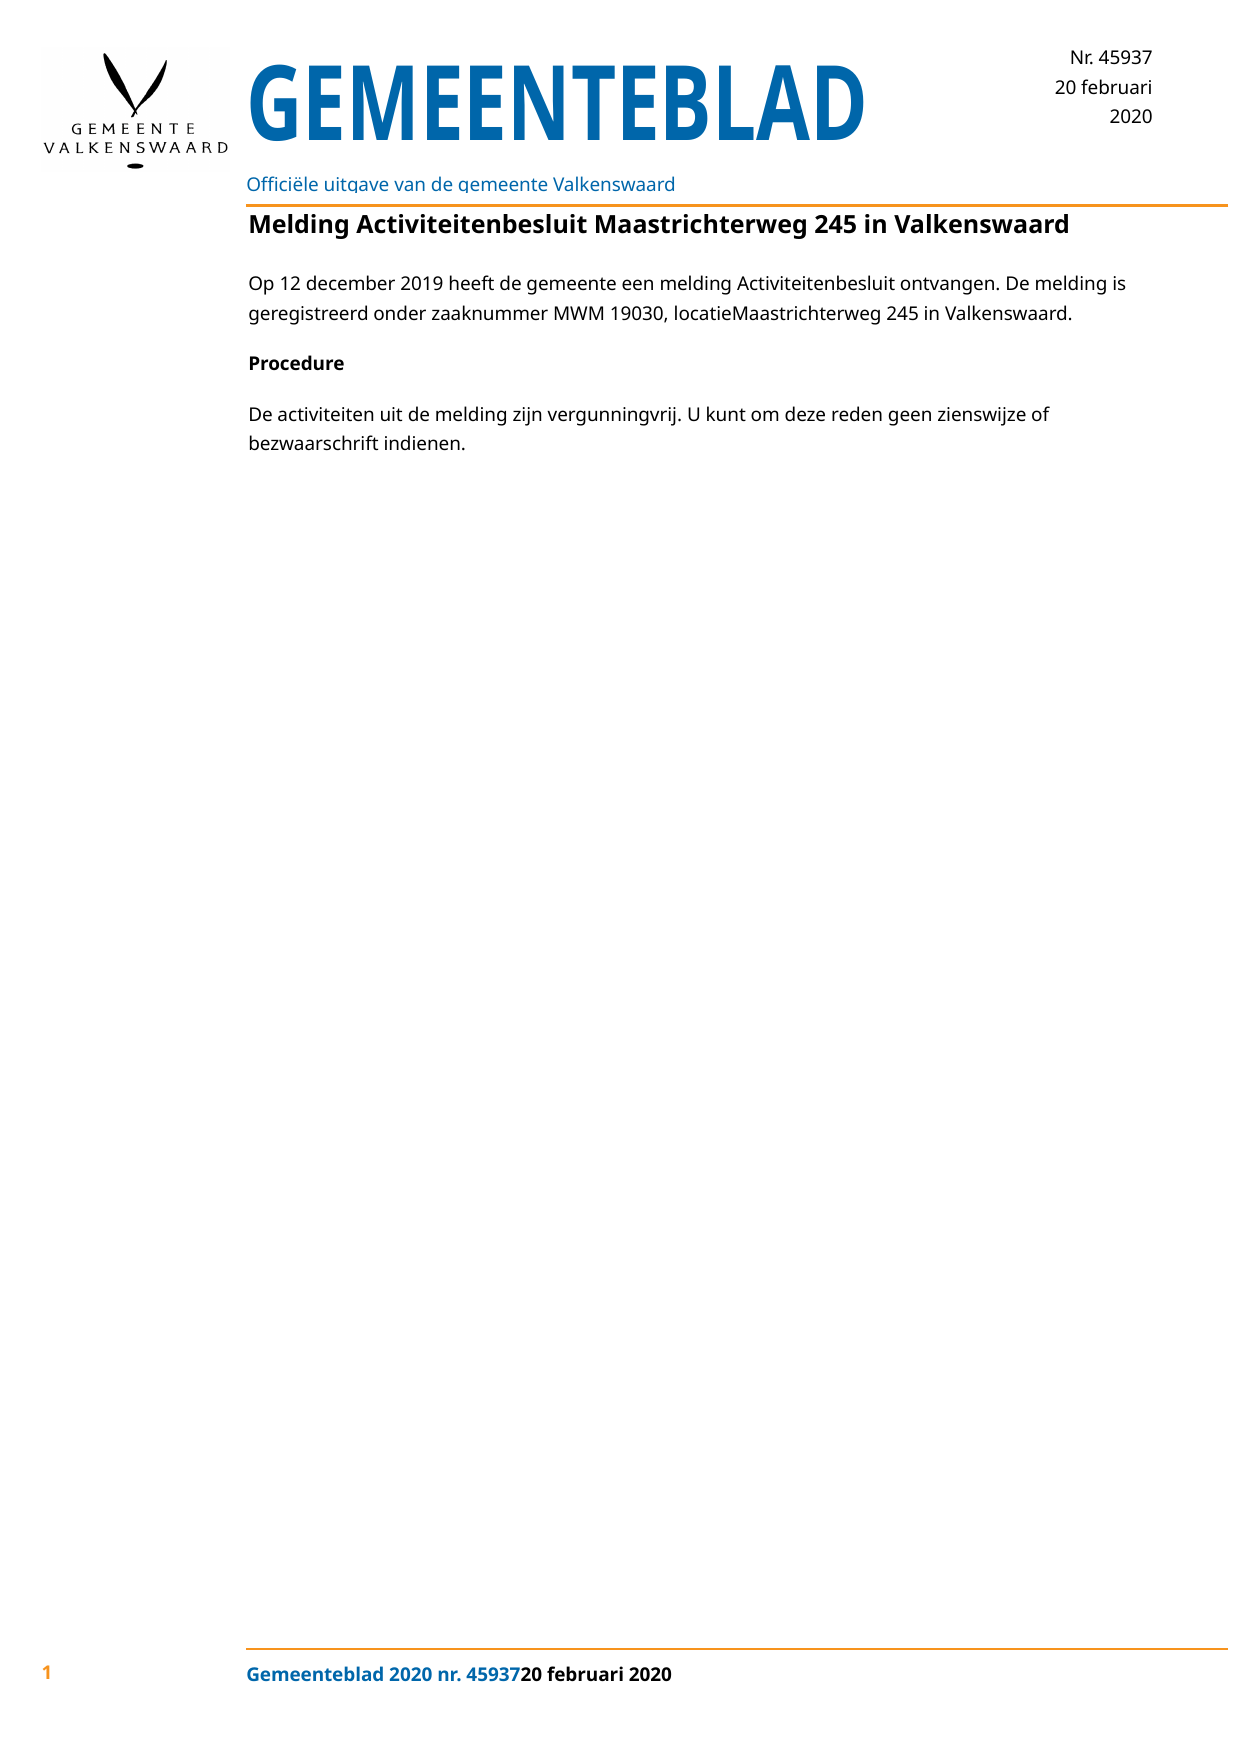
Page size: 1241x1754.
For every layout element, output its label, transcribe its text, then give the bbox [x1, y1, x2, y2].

text Op 12 december 2019 heeft de gemeente een melding Activiteitenbesluit ontvangen. De melding is geregistreerd onder zaaknummer MWM 19030, locatieMaastrichterweg 245 in Valkenswaard. [248, 270, 1152, 326]
text Melding Activiteitenbesluit Maastrichterweg 245 in Valkenswaard [248, 207, 1152, 241]
picture [41, 47, 231, 172]
text Procedure [248, 350, 1152, 376]
text De activiteiten uit de melding zijn vergunningvrij. U kunt om deze reden geen zienswijze of bezwaarschrift indienen. [248, 401, 1152, 456]
